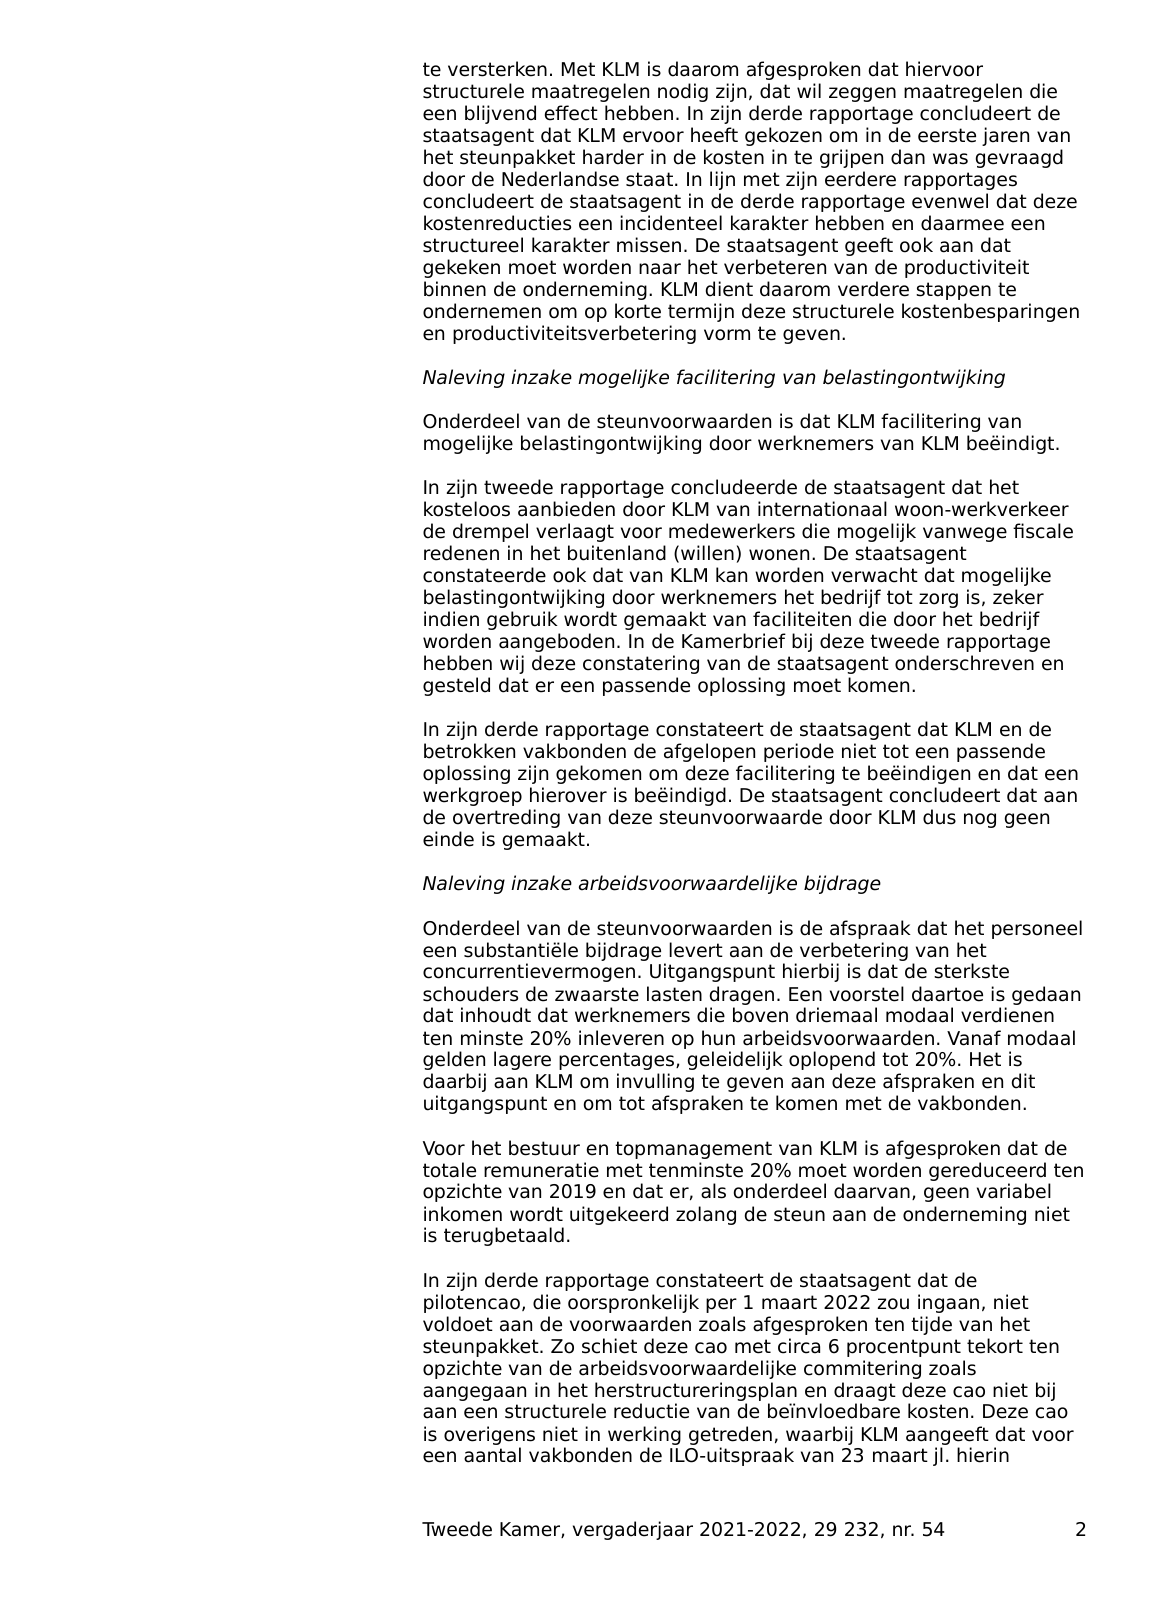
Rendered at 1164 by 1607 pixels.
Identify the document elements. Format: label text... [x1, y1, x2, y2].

text te versterken. Met KLM is daarom afgesproken dat hiervoor structurele maatregelen nodig zijn, dat wil zeggen maatregelen die een blijvend effect hebben. In zijn derde rapportage concludeert de staatsagent dat KLM ervoor heeft gekozen om in de eerste jaren van het steunpakket harder in de kosten in te grijpen dan was gevraagd door de Nederlandse staat. In lijn met zijn eerdere rapportages concludeert de staatsagent in de derde rapportage evenwel dat deze kostenreducties een incidenteel karakter hebben en daarmee een structureel karakter missen. De staatsagent geeft ook aan dat gekeken moet worden naar het verbeteren van de productiviteit binnen de onderneming. KLM dient daarom verdere stappen te ondernemen om op korte termijn deze structurele kostenbesparingen en productiviteitsverbetering vorm te geven. [422, 59, 1087, 345]
text Voor het bestuur en topmanagement van KLM is afgesproken dat de totale remuneratie met tenminste 20% moet worden gereduceerd ten opzichte van 2019 en dat er, als onderdeel daarvan, geen variabel inkomen wordt uitgekeerd zolang de steun aan de onderneming niet is terugbetaald. [422, 1137, 1087, 1247]
subtitle Naleving inzake arbeidsvoorwaardelijke bijdrage [422, 873, 1087, 895]
text In zijn derde rapportage constateert de staatsagent dat de pilotencao, die oorspronkelijk per 1 maart 2022 zou ingaan, niet voldoet aan de voorwaarden zoals afgesproken ten tijde van het steunpakket. Zo schiet deze cao met circa 6 procentpunt tekort ten opzichte van de arbeidsvoorwaardelijke commitering zoals aangegaan in het herstructureringsplan en draagt deze cao niet bij aan een structurele reductie van de beïnvloedbare kosten. Deze cao is overigens niet in werking getreden, waarbij KLM aangeeft dat voor een aantal vakbonden de ILO-uitspraak van 23 maart jl. hierin [422, 1269, 1087, 1467]
text Onderdeel van de steunvoorwaarden is de afspraak dat het personeel een substantiële bijdrage levert aan de verbetering van het concurrentievermogen. Uitgangspunt hierbij is dat de sterkste schouders de zwaarste lasten dragen. Een voorstel daartoe is gedaan dat inhoudt dat werknemers die boven driemaal modaal verdienen ten minste 20% inleveren op hun arbeidsvoorwaarden. Vanaf modaal gelden lagere percentages, geleidelijk oplopend tot 20%. Het is daarbij aan KLM om invulling te geven aan deze afspraken en dit uitgangspunt en om tot afspraken te komen met de vakbonden. [422, 917, 1087, 1115]
text In zijn derde rapportage constateert de staatsagent dat KLM en de betrokken vakbonden de afgelopen periode niet tot een passende oplossing zijn gekomen om deze facilitering te beëindigen en dat een werkgroep hierover is beëindigd. De staatsagent concludeert dat aan de overtreding van deze steunvoorwaarde door KLM dus nog geen einde is gemaakt. [422, 719, 1087, 851]
subtitle Naleving inzake mogelijke facilitering van belastingontwijking [422, 367, 1087, 389]
text Onderdeel van de steunvoorwaarden is dat KLM facilitering van mogelijke belastingontwijking door werknemers van KLM beëindigt. [422, 411, 1087, 455]
text In zijn tweede rapportage concludeerde de staatsagent dat het kosteloos aanbieden door KLM van internationaal woon-werkverkeer de drempel verlaagt voor medewerkers die mogelijk vanwege fiscale redenen in het buitenland (willen) wonen. De staatsagent constateerde ook dat van KLM kan worden verwacht dat mogelijke belastingontwijking door werknemers het bedrijf tot zorg is, zeker indien gebruik wordt gemaakt van faciliteiten die door het bedrijf worden aangeboden. In de Kamerbrief bij deze tweede rapportage hebben wij deze constatering van de staatsagent onderschreven en gesteld dat er een passende oplossing moet komen. [422, 477, 1087, 697]
